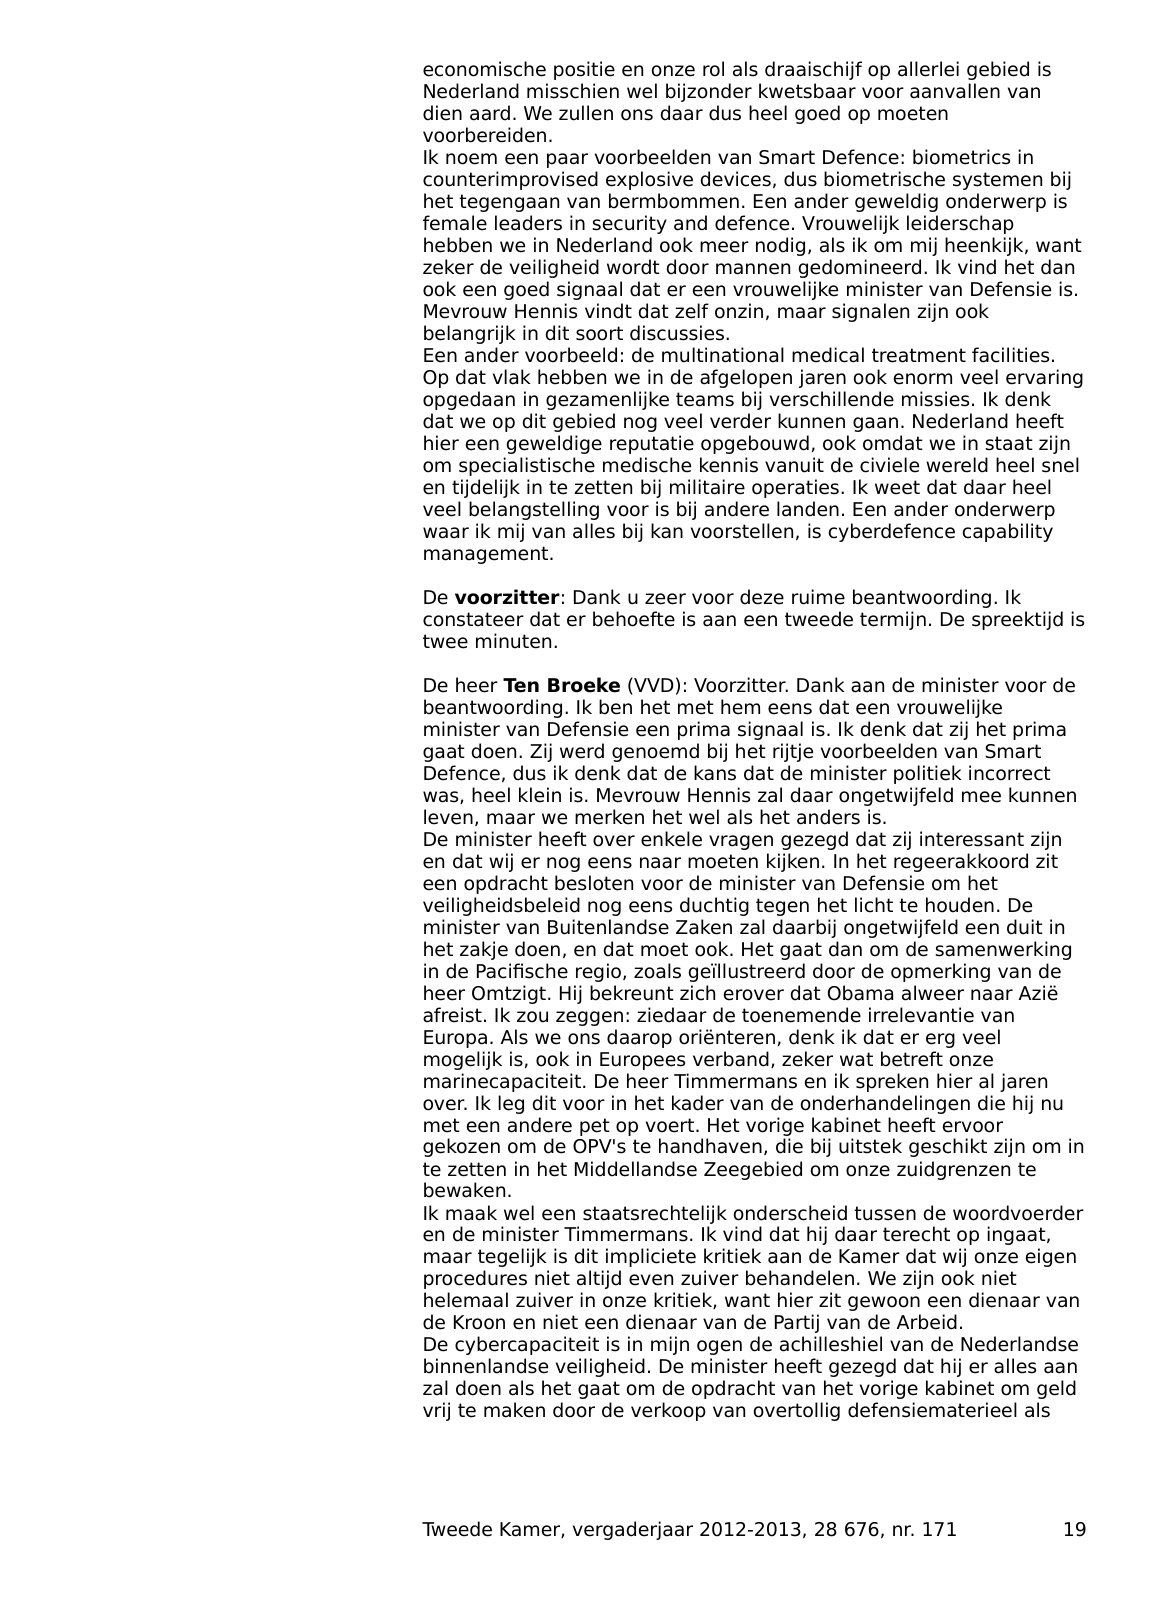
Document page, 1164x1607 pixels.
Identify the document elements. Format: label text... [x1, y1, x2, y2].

text economische positie en onze rol als draaischijf op allerlei gebied is Nederland misschien wel bijzonder kwetsbaar voor aanvallen van dien aard. We zullen ons daar dus heel goed op moeten voorbereiden. [422, 59, 1087, 147]
text Ik noem een paar voorbeelden van Smart Defence: biometrics in counterimprovised explosive devices, dus biometrische systemen bij het tegengaan van bermbommen. Een ander geweldig onderwerp is female leaders in security and defence. Vrouwelijk leiderschap hebben we in Nederland ook meer nodig, als ik om mij heenkijk, want zeker de veiligheid wordt door mannen gedomineerd. Ik vind het dan ook een goed signaal dat er een vrouwelijke minister van Defensie is. Mevrouw Hennis vindt dat zelf onzin, maar signalen zijn ook belangrijk in dit soort discussies. [422, 147, 1087, 345]
text De cybercapaciteit is in mijn ogen de achilleshiel van de Nederlandse binnenlandse veiligheid. De minister heeft gezegd dat hij er alles aan zal doen als het gaat om de opdracht van het vorige kabinet om geld vrij te maken door de verkoop van overtollig defensiematerieel als [422, 1334, 1087, 1422]
text De voorzitter: Dank u zeer voor deze ruime beantwoording. Ik constateer dat er behoefte is aan een tweede termijn. De spreektijd is twee minuten. [422, 587, 1087, 653]
text De heer Ten Broeke (VVD): Voorzitter. Dank aan de minister voor de beantwoording. Ik ben het met hem eens dat een vrouwelijke minister van Defensie een prima signaal is. Ik denk dat zij het prima gaat doen. Zij werd genoemd bij het rijtje voorbeelden van Smart Defence, dus ik denk dat de kans dat de minister politiek incorrect was, heel klein is. Mevrouw Hennis zal daar ongetwijfeld mee kunnen leven, maar we merken het wel als het anders is. [422, 675, 1087, 829]
text Een ander voorbeeld: de multinational medical treatment facilities. Op dat vlak hebben we in de afgelopen jaren ook enorm veel ervaring opgedaan in gezamenlijke teams bij verschillende missies. Ik denk dat we op dit gebied nog veel verder kunnen gaan. Nederland heeft hier een geweldige reputatie opgebouwd, ook omdat we in staat zijn om specialistische medische kennis vanuit de civiele wereld heel snel en tijdelijk in te zetten bij militaire operaties. Ik weet dat daar heel veel belangstelling voor is bij andere landen. Een ander onderwerp waar ik mij van alles bij kan voorstellen, is cyberdefence capability management. [422, 345, 1087, 564]
text Ik maak wel een staatsrechtelijk onderscheid tussen de woordvoerder en de minister Timmermans. Ik vind dat hij daar terecht op ingaat, maar tegelijk is dit impliciete kritiek aan de Kamer dat wij onze eigen procedures niet altijd even zuiver behandelen. We zijn ook niet helemaal zuiver in onze kritiek, want hier zit gewoon een dienaar van de Kroon en niet een dienaar van de Partij van de Arbeid. [422, 1202, 1087, 1334]
text De minister heeft over enkele vragen gezegd dat zij interessant zijn en dat wij er nog eens naar moeten kijken. In het regeerakkoord zit een opdracht besloten voor de minister van Defensie om het veiligheidsbeleid nog eens duchtig tegen het licht te houden. De minister van Buitenlandse Zaken zal daarbij ongetwijfeld een duit in het zakje doen, en dat moet ook. Het gaat dan om de samenwerking in de Pacifische regio, zoals geïllustreerd door de opmerking van de heer Omtzigt. Hij bekreunt zich erover dat Obama alweer naar Azië afreist. Ik zou zeggen: ziedaar de toenemende irrelevantie van Europa. Als we ons daarop oriënteren, denk ik dat er erg veel mogelijk is, ook in Europees verband, zeker wat betreft onze marinecapaciteit. De heer Timmermans en ik spreken hier al jaren over. Ik leg dit voor in het kader van de onderhandelingen die hij nu met een andere pet op voert. Het vorige kabinet heeft ervoor gekozen om de OPV's te handhaven, die bij uitstek geschikt zijn om in te zetten in het Middellandse Zeegebied om onze zuidgrenzen te bewaken. [422, 829, 1087, 1202]
